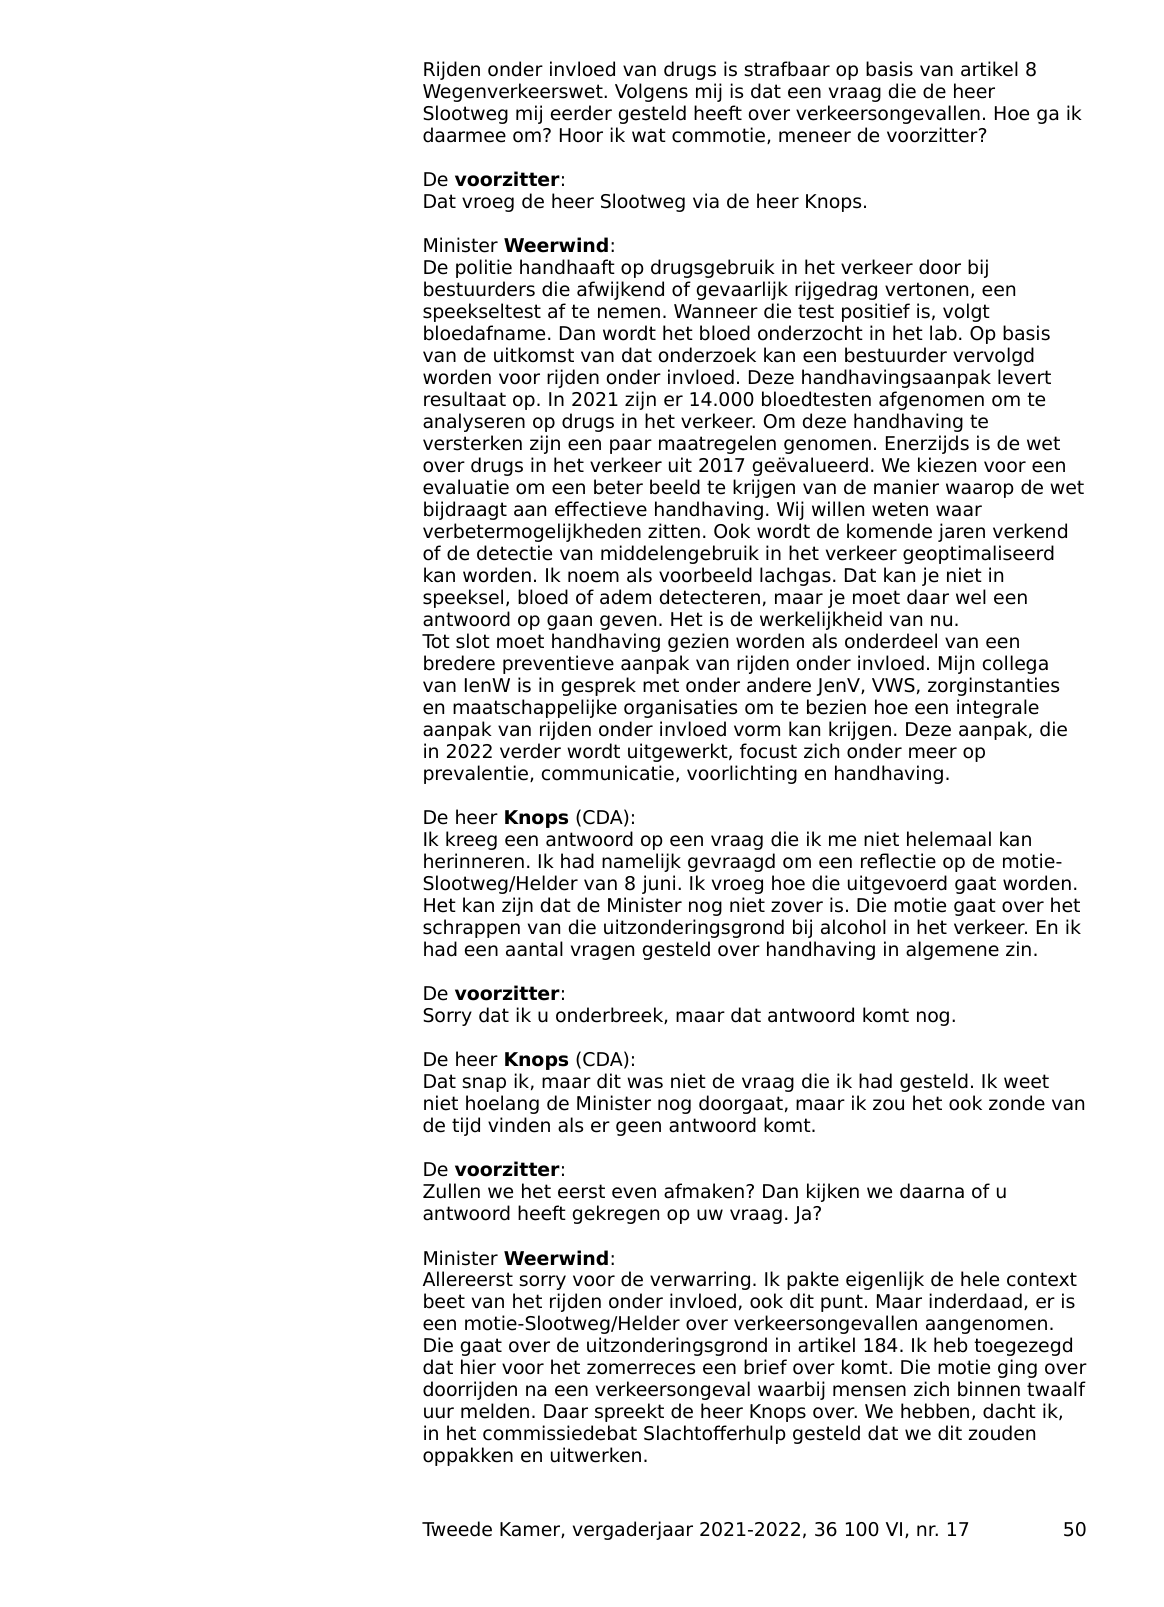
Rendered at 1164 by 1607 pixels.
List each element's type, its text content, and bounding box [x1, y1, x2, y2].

text Dat snap ik, maar dit was niet de vraag die ik had gesteld. Ik weet niet hoelang de Minister nog doorgaat, maar ik zou het ook zonde van de tijd vinden als er geen antwoord komt. [422, 1071, 1087, 1137]
text Tot slot moet handhaving gezien worden als onderdeel van een bredere preventieve aanpak van rijden onder invloed. Mijn collega van IenW is in gesprek met onder andere JenV, VWS, zorginstanties en maatschappelijke organisaties om te bezien hoe een integrale aanpak van rijden onder invloed vorm kan krijgen. Deze aanpak, die in 2022 verder wordt uitgewerkt, focust zich onder meer op prevalentie, communicatie, voorlichting en handhaving. [422, 631, 1087, 785]
text De heer Knops (CDA): [422, 807, 1087, 829]
text Ik kreeg een antwoord op een vraag die ik me niet helemaal kan herinneren. Ik had namelijk gevraagd om een reflectie op de motie-Slootweg/Helder van 8 juni. Ik vroeg hoe die uitgevoerd gaat worden. Het kan zijn dat de Minister nog niet zover is. Die motie gaat over het schrappen van die uitzonderingsgrond bij alcohol in het verkeer. En ik had een aantal vragen gesteld over handhaving in algemene zin. [422, 829, 1087, 961]
text De voorzitter: [422, 169, 1087, 191]
text Rijden onder invloed van drugs is strafbaar op basis van artikel 8 Wegenverkeerswet. Volgens mij is dat een vraag die de heer Slootweg mij eerder gesteld heeft over verkeersongevallen. Hoe ga ik daarmee om? Hoor ik wat commotie, meneer de voorzitter? [422, 59, 1087, 147]
text De voorzitter: [422, 1159, 1087, 1181]
text De voorzitter: [422, 983, 1087, 1005]
text Sorry dat ik u onderbreek, maar dat antwoord komt nog. [422, 1005, 1087, 1027]
text Zullen we het eerst even afmaken? Dan kijken we daarna of u antwoord heeft gekregen op uw vraag. Ja? [422, 1181, 1087, 1225]
text De politie handhaaft op drugsgebruik in het verkeer door bij bestuurders die afwijkend of gevaarlijk rijgedrag vertonen, een speekseltest af te nemen. Wanneer die test positief is, volgt bloedafname. Dan wordt het bloed onderzocht in het lab. Op basis van de uitkomst van dat onderzoek kan een bestuurder vervolgd worden voor rijden onder invloed. Deze handhavingsaanpak levert resultaat op. In 2021 zijn er 14.000 bloedtesten afgenomen om te analyseren op drugs in het verkeer. Om deze handhaving te versterken zijn een paar maatregelen genomen. Enerzijds is de wet over drugs in het verkeer uit 2017 geëvalueerd. We kiezen voor een evaluatie om een beter beeld te krijgen van de manier waarop de wet bijdraagt aan effectieve handhaving. Wij willen weten waar verbetermogelijkheden zitten. Ook wordt de komende jaren verkend of de detectie van middelengebruik in het verkeer geoptimaliseerd kan worden. Ik noem als voorbeeld lachgas. Dat kan je niet in speeksel, bloed of adem detecteren, maar je moet daar wel een antwoord op gaan geven. Het is de werkelijkheid van nu. [422, 257, 1087, 631]
text Minister Weerwind: [422, 1247, 1087, 1269]
text Minister Weerwind: [422, 235, 1087, 257]
text Dat vroeg de heer Slootweg via de heer Knops. [422, 191, 1087, 213]
text De heer Knops (CDA): [422, 1049, 1087, 1071]
text Allereerst sorry voor de verwarring. Ik pakte eigenlijk de hele context beet van het rijden onder invloed, ook dit punt. Maar inderdaad, er is een motie-Slootweg/Helder over verkeersongevallen aangenomen. Die gaat over de uitzonderingsgrond in artikel 184. Ik heb toegezegd dat hier voor het zomerreces een brief over komt. Die motie ging over doorrijden na een verkeersongeval waarbij mensen zich binnen twaalf uur melden. Daar spreekt de heer Knops over. We hebben, dacht ik, in het commissiedebat Slachtofferhulp gesteld dat we dit zouden oppakken en uitwerken. [422, 1269, 1087, 1467]
